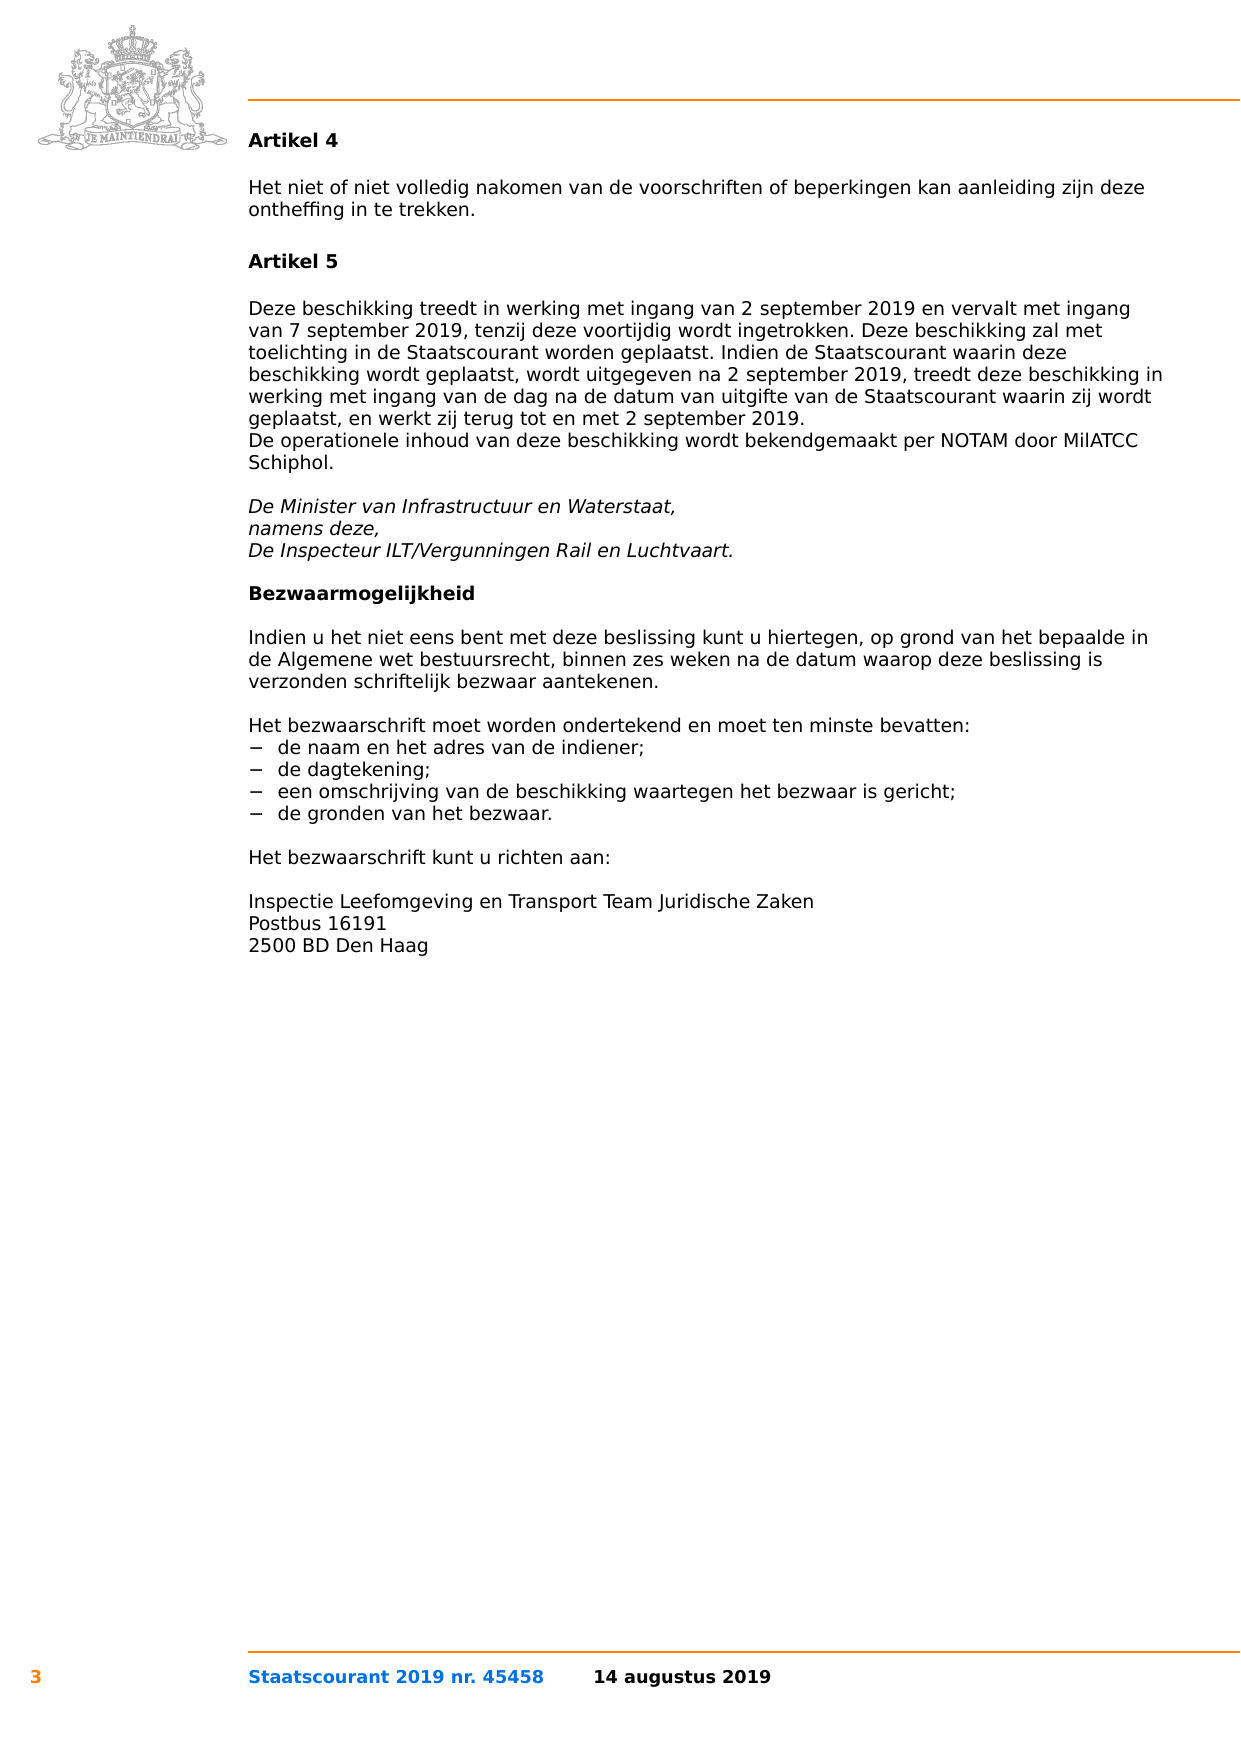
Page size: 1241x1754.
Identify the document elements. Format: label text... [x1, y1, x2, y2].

text Het bezwaarschrift kunt u richten aan: [248, 847, 1163, 869]
text De Minister van Infrastructuur en Waterstaat, namens deze, De Inspecteur ILT/Vergunningen Rail en Luchtvaart. [248, 496, 1163, 561]
text Bezwaarmogelijkheid [248, 583, 1163, 605]
text − de gronden van het bezwaar. [248, 803, 1163, 825]
subtitle Artikel 4 [248, 130, 1163, 152]
text Inspectie Leefomgeving en Transport Team Juridische Zaken [248, 891, 1163, 913]
text Postbus 16191 [248, 913, 1163, 934]
text Het niet of niet volledig nakomen van de voorschriften of beperkingen kan aanleiding zijn deze ontheffing in te trekken. [248, 177, 1163, 221]
text Indien u het niet eens bent met deze beslissing kunt u hiertegen, op grond van het bepaalde in de Algemene wet bestuursrecht, binnen zes weken na de datum waarop deze beslissing is verzonden schriftelijk bezwaar aantekenen. [248, 627, 1163, 693]
text Deze beschikking treedt in werking met ingang van 2 september 2019 en vervalt met ingang van 7 september 2019, tenzij deze voortijdig wordt ingetrokken. Deze beschikking zal met toelichting in de Staatscourant worden geplaatst. Indien de Staatscourant waarin deze beschikking wordt geplaatst, wordt uitgegeven na 2 september 2019, treedt deze beschikking in werking met ingang van de dag na de datum van uitgifte van de Staatscourant waarin zij wordt geplaatst, en werkt zij terug tot en met 2 september 2019. [248, 298, 1163, 430]
text − de naam en het adres van de indiener; [248, 737, 1163, 759]
text Het bezwaarschrift moet worden ondertekend en moet ten minste bevatten: [248, 715, 1163, 737]
text − de dagtekening; [248, 759, 1163, 781]
text − een omschrijving van de beschikking waartegen het bezwaar is gericht; [248, 781, 1163, 803]
picture [38, 25, 227, 150]
subtitle Artikel 5 [248, 251, 1163, 273]
text De operationele inhoud van deze beschikking wordt bekendgemaakt per NOTAM door MilATCC Schiphol. [248, 430, 1163, 474]
text 2500 BD Den Haag [248, 934, 1163, 957]
